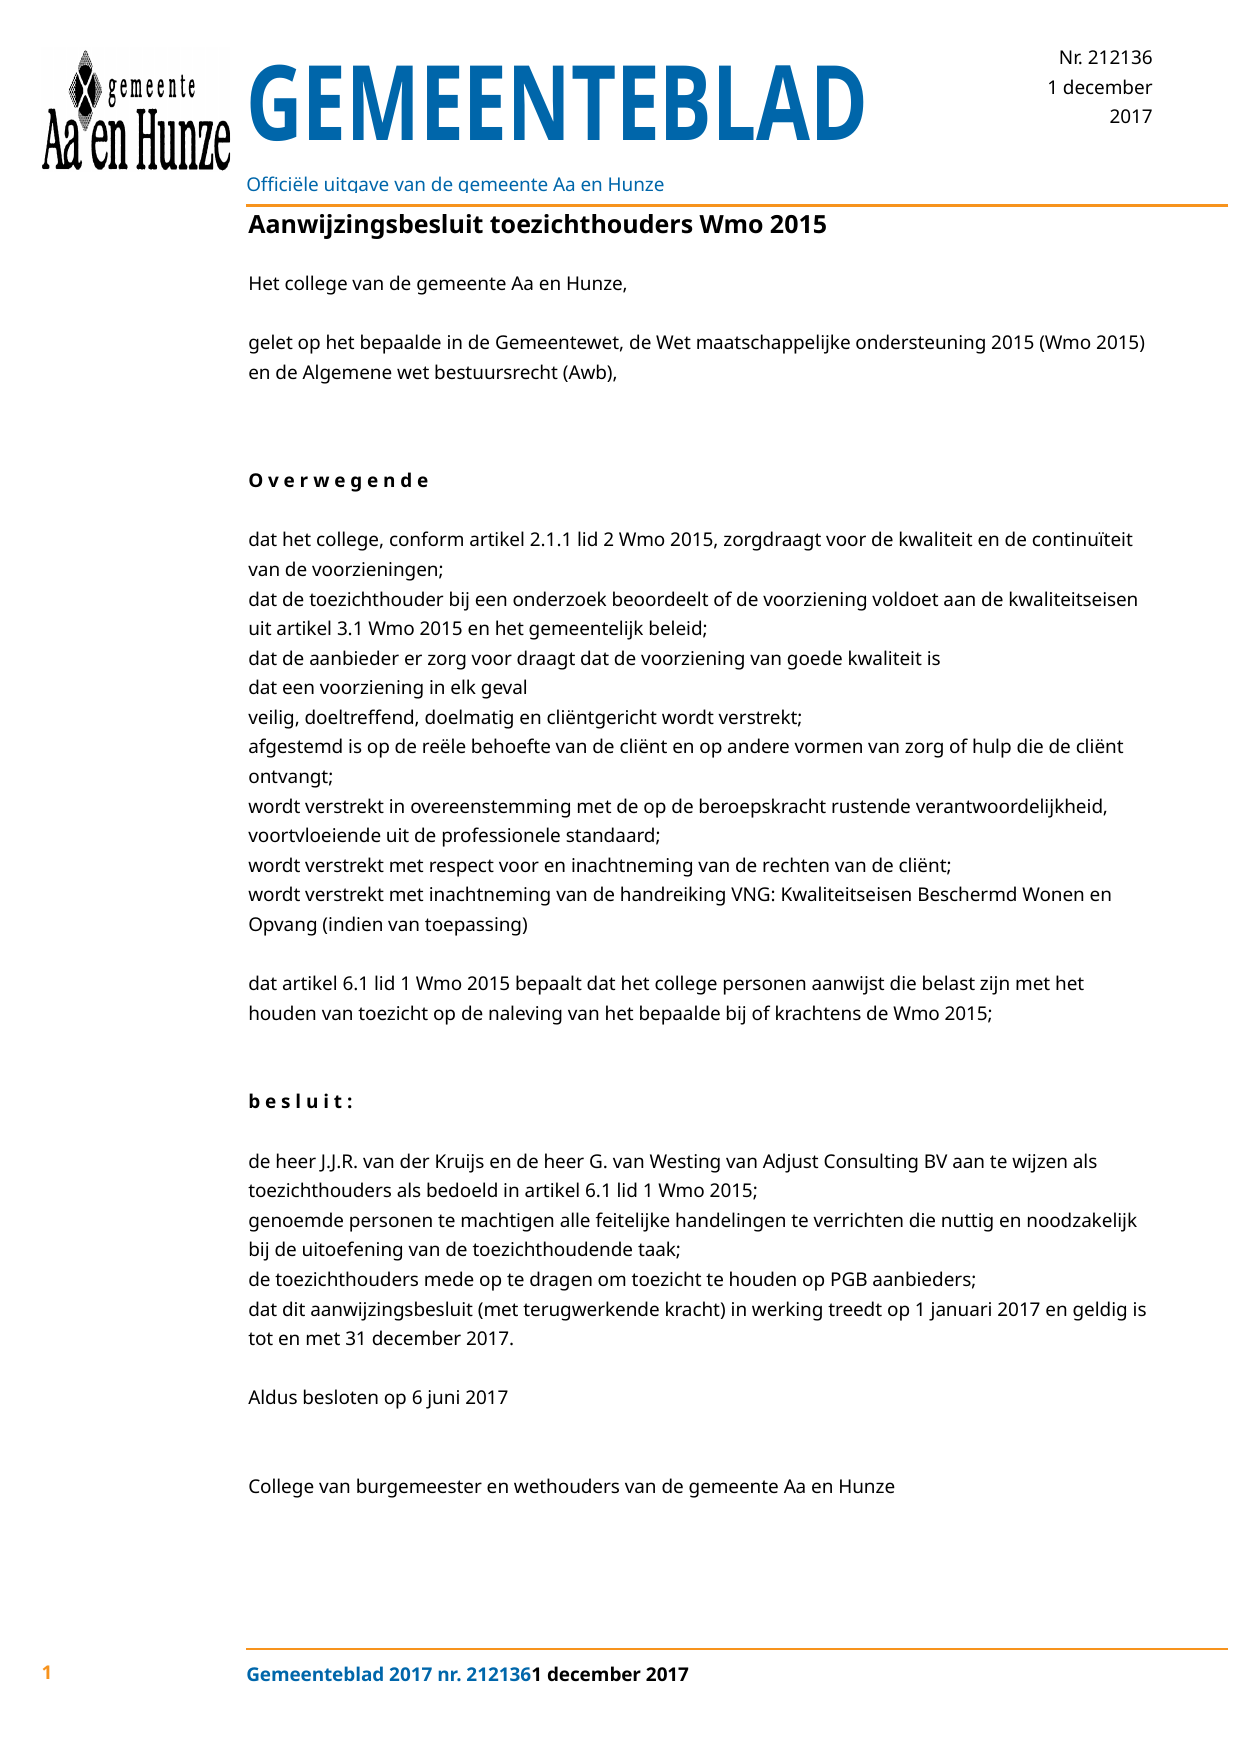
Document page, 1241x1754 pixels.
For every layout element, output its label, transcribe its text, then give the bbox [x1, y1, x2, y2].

text veilig, doeltreffend, doelmatig en cliëntgericht wordt verstrekt; [248, 704, 1152, 730]
text dat artikel 6.1 lid 1 Wmo 2015 bepaalt dat het college personen aanwijst die belast zijn met het houden van toezicht op de naleving van het bepaalde bij of krachtens de Wmo 2015; [248, 970, 1152, 1026]
text Aldus besloten op 6 juni 2017 [248, 1384, 1152, 1410]
text Het college van de gemeente Aa en Hunze, [248, 270, 1152, 296]
text dat de aanbieder er zorg voor draagt dat de voorziening van goede kwaliteit is [248, 645, 1152, 671]
text dat de toezichthouder bij een onderzoek beoordeelt of de voorziening voldoet aan de kwaliteitseisen uit artikel 3.1 Wmo 2015 en het gemeentelijk beleid; [248, 586, 1152, 641]
text dat dit aanwijzingsbesluit (met terugwerkende kracht) in werking treedt op 1 januari 2017 en geldig is tot en met 31 december 2017. [248, 1296, 1152, 1351]
text dat een voorziening in elk geval [248, 674, 1152, 700]
text College van burgemeester en wethouders van de gemeente Aa en Hunze [248, 1473, 1152, 1499]
text wordt verstrekt in overeenstemming met de op de beroepskracht rustende verantwoordelijkheid, voortvloeiende uit de professionele standaard; [248, 793, 1152, 848]
text afgestemd is op de reële behoefte van de cliënt en op andere vormen van zorg of hulp die de cliënt ontvangt; [248, 734, 1152, 789]
text O v e r w e g e n d e [248, 467, 1152, 493]
text Aanwijzingsbesluit toezichthouders Wmo 2015 [248, 207, 1152, 241]
text dat het college, conform artikel 2.1.1 lid 2 Wmo 2015, zorgdraagt voor de kwaliteit en de continuïteit van de voorzieningen; [248, 527, 1152, 582]
text de toezichthouders mede op te dragen om toezicht te houden op PGB aanbieders; [248, 1266, 1152, 1292]
text b e s l u i t : [248, 1089, 1152, 1114]
text genoemde personen te machtigen alle feitelijke handelingen te verrichten die nuttig en noodzakelijk bij de uitoefening van de toezichthoudende taak; [248, 1207, 1152, 1262]
text wordt verstrekt met respect voor en inachtneming van de rechten van de cliënt; [248, 852, 1152, 878]
text wordt verstrekt met inachtneming van de handreiking VNG: Kwaliteitseisen Beschermd Wonen en Opvang (indien van toepassing) [248, 882, 1152, 937]
picture [41, 47, 231, 172]
text gelet op het bepaalde in de Gemeentewet, de Wet maatschappelijke ondersteuning 2015 (Wmo 2015) en de Algemene wet bestuursrecht (Awb), [248, 329, 1152, 385]
text de heer J.J.R. van der Kruijs en de heer G. van Westing van Adjust Consulting BV aan te wijzen als toezichthouders als bedoeld in artikel 6.1 lid 1 Wmo 2015; [248, 1148, 1152, 1203]
